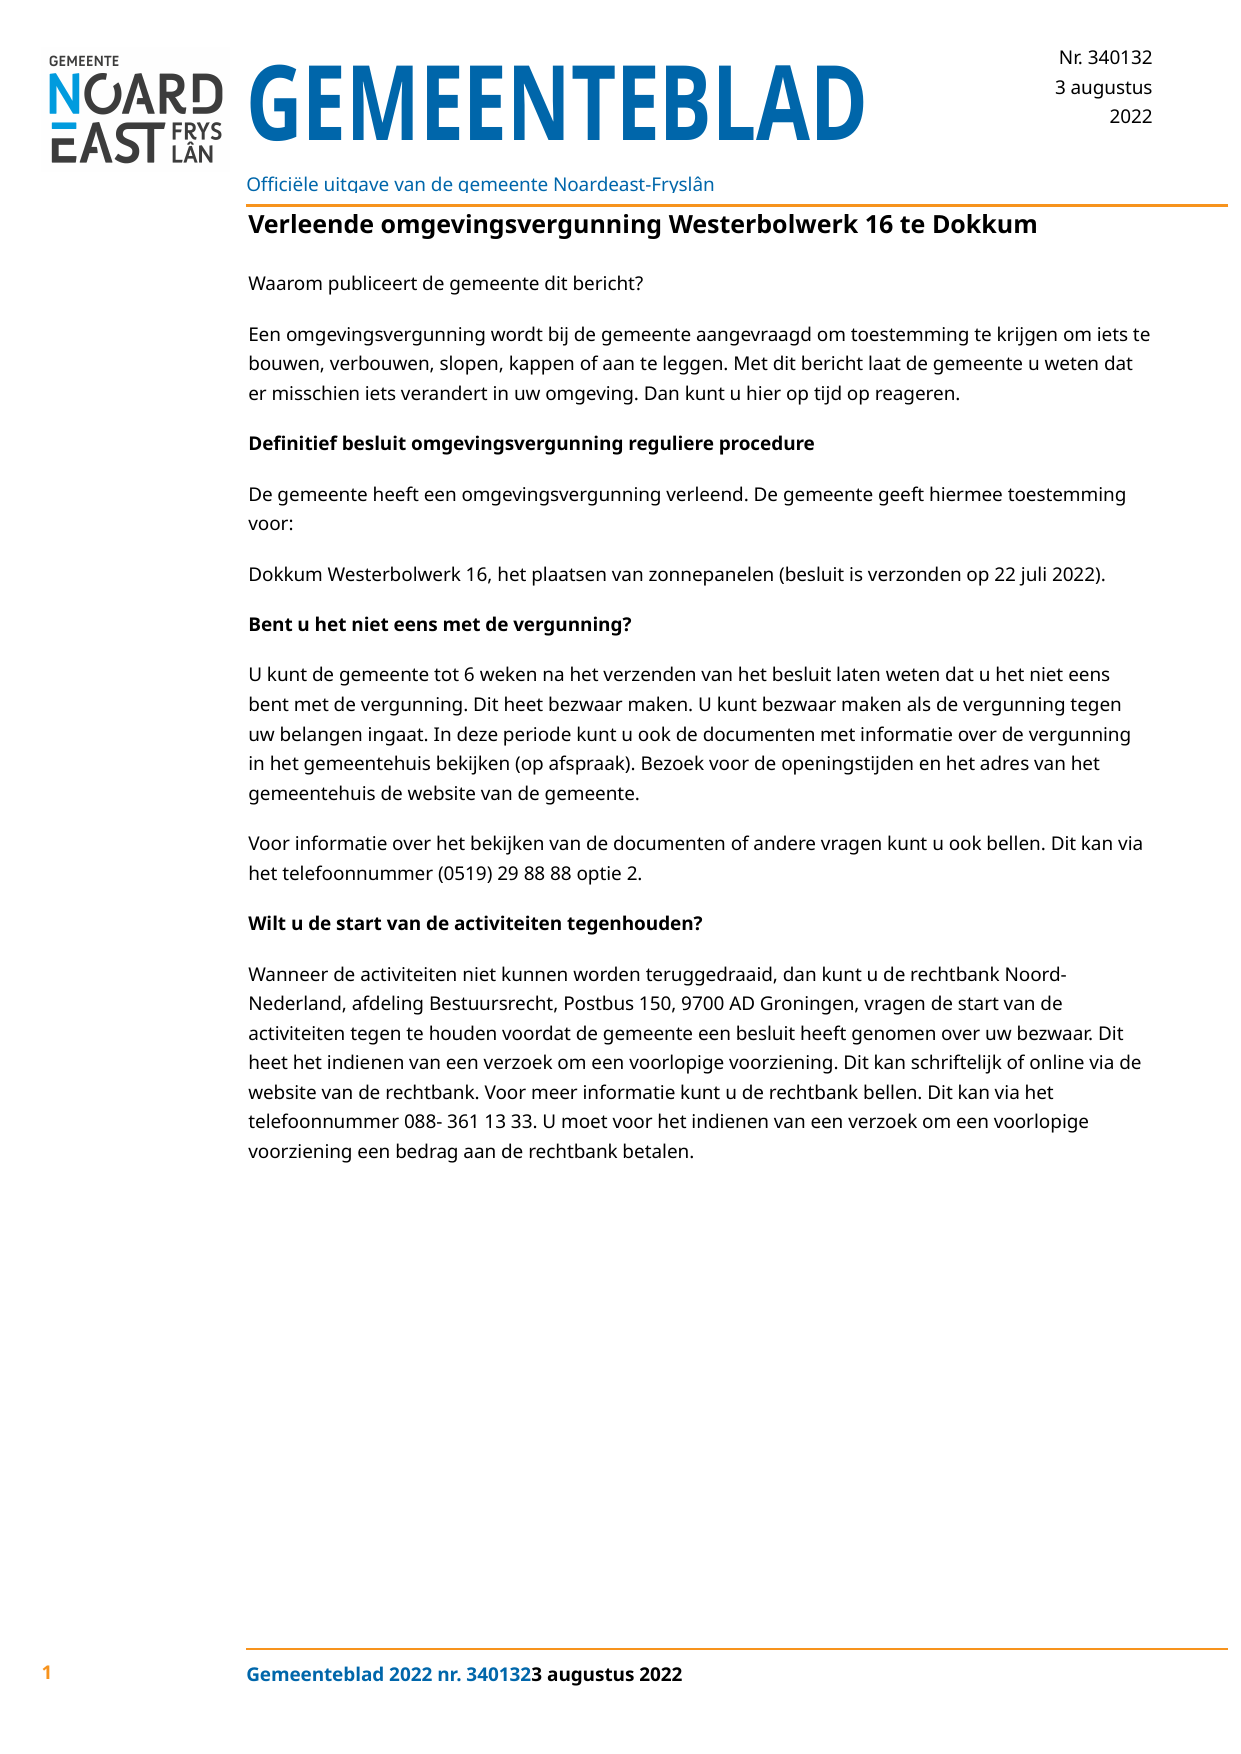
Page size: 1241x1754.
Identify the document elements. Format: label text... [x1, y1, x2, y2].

picture [41, 47, 231, 172]
text Verleende omgevingsvergunning Westerbolwerk 16 te Dokkum [248, 207, 1152, 241]
text Waarom publiceert de gemeente dit bericht? [248, 270, 1152, 296]
text U kunt de gemeente tot 6 weken na het verzenden van het besluit laten weten dat u het niet eens bent met de vergunning. Dit heet bezwaar maken. U kunt bezwaar maken als de vergunning tegen uw belangen ingaat. In deze periode kunt u ook de documenten met informatie over de vergunning in het gemeentehuis bekijken (op afspraak). Bezoek voor de openingstijden en het adres van het gemeentehuis de website van de gemeente. [248, 662, 1152, 806]
text Een omgevingsvergunning wordt bij de gemeente aangevraagd om toestemming te krijgen om iets te bouwen, verbouwen, slopen, kappen of aan te leggen. Met dit bericht laat de gemeente u weten dat er misschien iets verandert in uw omgeving. Dan kunt u hier op tijd op reageren. [248, 321, 1152, 406]
text Bent u het niet eens met de vergunning? [248, 611, 1152, 637]
text Wilt u de start van de activiteiten tegenhouden? [248, 910, 1152, 936]
text Dokkum Westerbolwerk 16, het plaatsen van zonnepanelen (besluit is verzonden op 22 juli 2022). [248, 561, 1152, 586]
text Voor informatie over het bekijken van de documenten of andere vragen kunt u ook bellen. Dit kan via het telefoonnummer (0519) 29 88 88 optie 2. [248, 830, 1152, 886]
text Definitief besluit omgevingsvergunning reguliere procedure [248, 430, 1152, 456]
text Wanneer de activiteiten niet kunnen worden teruggedraaid, dan kunt u de rechtbank Noord-Nederland, afdeling Bestuursrecht, Postbus 150, 9700 AD Groningen, vragen de start van de activiteiten tegen te houden voordat de gemeente een besluit heeft genomen over uw bezwaar. Dit heet het indienen van een verzoek om een voorlopige voorziening. Dit kan schriftelijk of online via de website van de rechtbank. Voor meer informatie kunt u de rechtbank bellen. Dit kan via het telefoonnummer 088- 361 13 33. U moet voor het indienen van een verzoek om een voorlopige voorziening een bedrag aan de rechtbank betalen. [248, 961, 1152, 1164]
text De gemeente heeft een omgevingsvergunning verleend. De gemeente geeft hiermee toestemming voor: [248, 481, 1152, 536]
